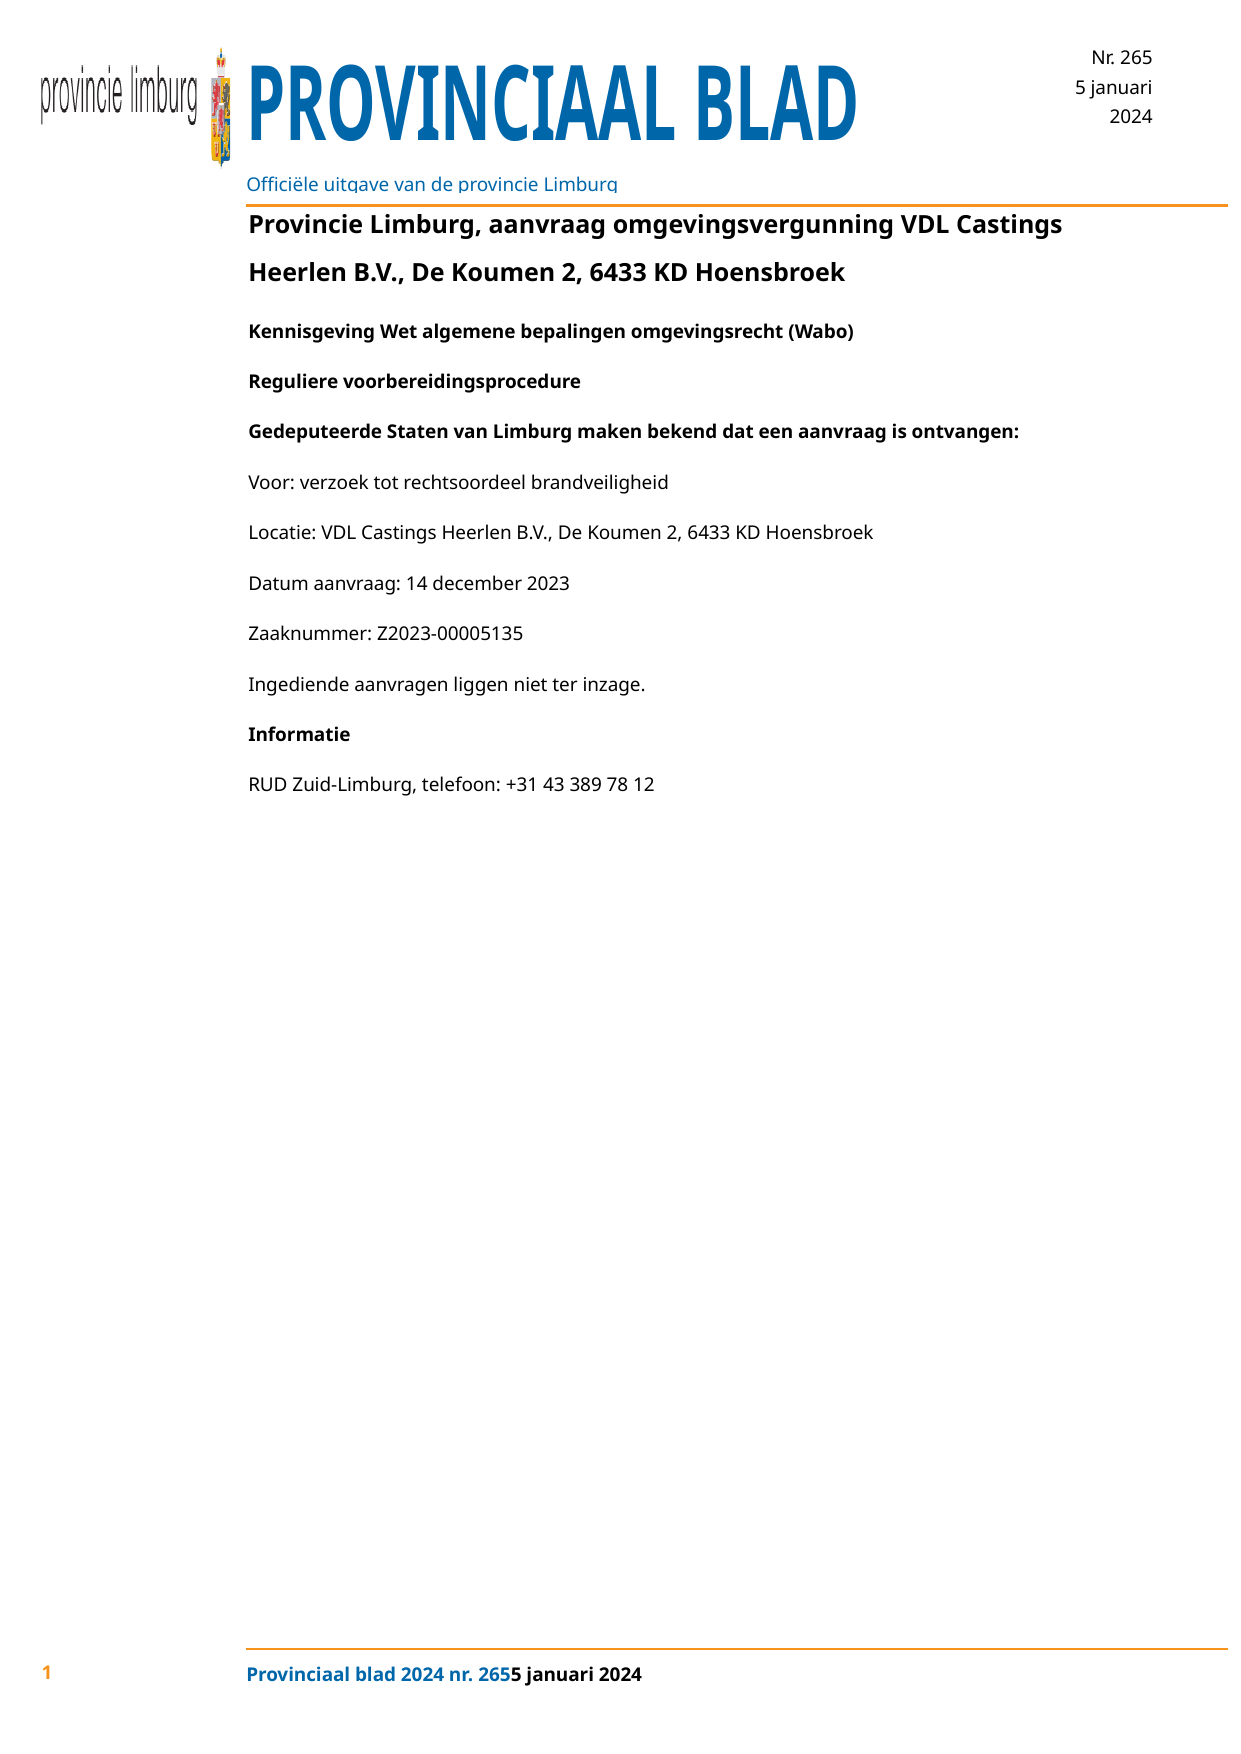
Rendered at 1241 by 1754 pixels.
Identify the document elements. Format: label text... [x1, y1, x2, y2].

picture [41, 47, 231, 172]
text RUD Zuid-Limburg, telefoon: +31 43 389 78 12 [248, 772, 1152, 797]
text Informatie [248, 721, 1152, 747]
text Kennisgeving Wet algemene bepalingen omgevingsrecht (Wabo) [248, 318, 1152, 344]
text Gedeputeerde Staten van Limburg maken bekend dat een aanvraag is ontvangen: [248, 419, 1152, 444]
text Locatie: VDL Castings Heerlen B.V., De Koumen 2, 6433 KD Hoensbroek [248, 519, 1152, 545]
text Provincie Limburg, aanvraag omgevingsvergunning VDL Castings Heerlen B.V., De Koumen 2, 6433 KD Hoensbroek [248, 207, 1152, 288]
text Zaaknummer: Z2023-00005135 [248, 620, 1152, 646]
text Voor: verzoek tot rechtsoordeel brandveiligheid [248, 469, 1152, 495]
text Datum aanvraag: 14 december 2023 [248, 570, 1152, 596]
text Reguliere voorbereidingsprocedure [248, 368, 1152, 394]
text Ingediende aanvragen liggen niet ter inzage. [248, 671, 1152, 697]
